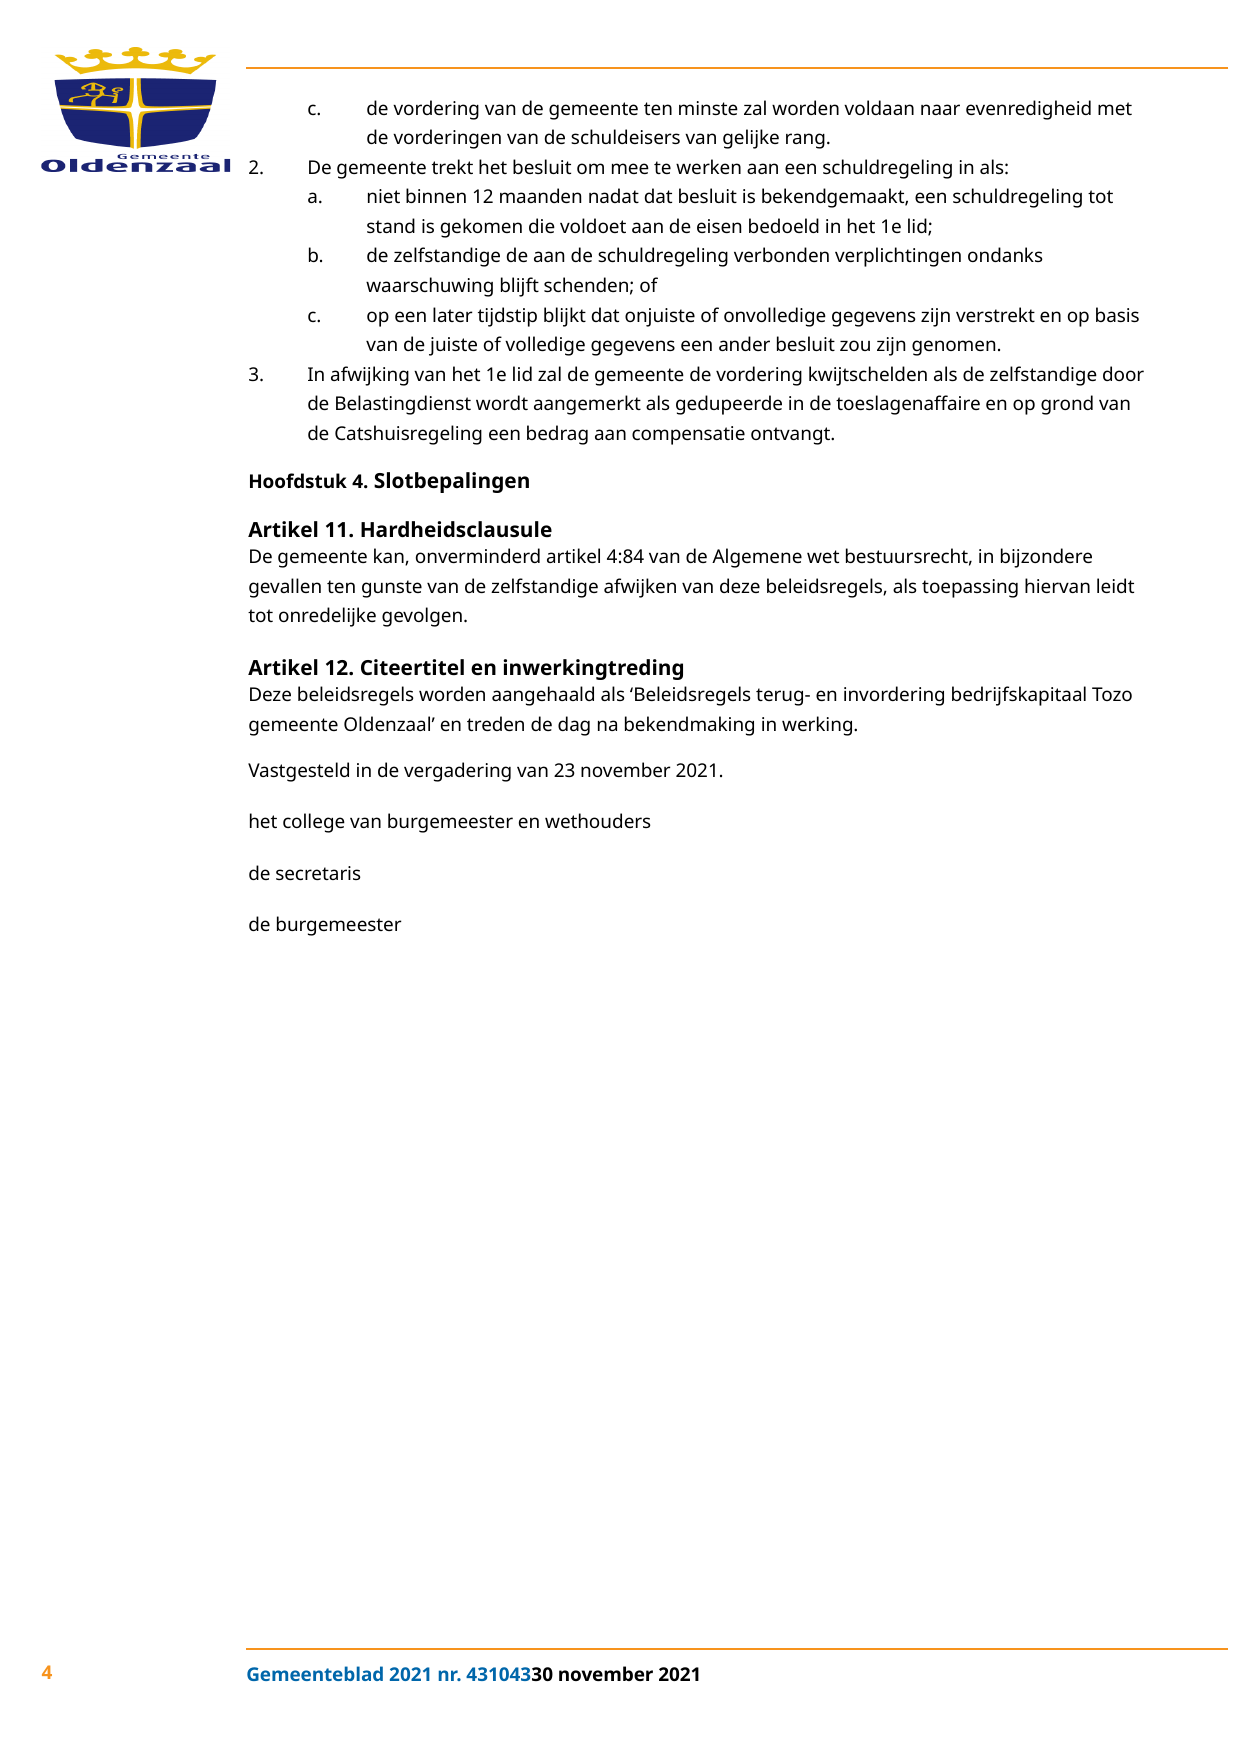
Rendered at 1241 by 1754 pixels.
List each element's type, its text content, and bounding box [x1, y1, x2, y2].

list In afwijking van het 1e lid zal de gemeente de vordering kwijtschelden als de zelfstandige door de Belastingdienst wordt aangemerkt als gedupeerde in de toeslagenaffaire en op grond van de Catshuisregeling een bedrag aan compensatie ontvangt. [248, 361, 1152, 446]
text Artikel 12. Citeertitel en inwerkingtreding [248, 653, 1152, 682]
list op een later tijdstip blijkt dat onjuiste of onvolledige gegevens zijn verstrekt en op basis van de juiste of volledige gegevens een ander besluit zou zijn genomen. [307, 302, 1152, 357]
text Deze beleidsregels worden aangehaald als ‘Beleidsregels terug- en invordering bedrijfskapitaal Tozo gemeente Oldenzaal’ en treden de dag na bekendmaking in werking. [248, 682, 1152, 737]
text Artikel 11. Hardheidsclausule [248, 515, 1152, 543]
text De gemeente kan, onverminderd artikel 4:84 van de Algemene wet bestuursrecht, in bijzondere gevallen ten gunste van de zelfstandige afwijken van deze beleidsregels, als toepassing hiervan leidt tot onredelijke gevolgen. [248, 543, 1152, 628]
text Hoofdstuk 4. Slotbepalingen [248, 466, 1152, 494]
text de burgemeester [248, 911, 1152, 937]
list de zelfstandige de aan de schuldregeling verbonden verplichtingen ondanks waarschuwing blijft schenden; of [307, 243, 1152, 298]
list niet binnen 12 maanden nadat dat besluit is bekendgemaakt, een schuldregeling tot stand is gekomen die voldoet aan de eisen bedoeld in het 1e lid; [307, 183, 1152, 239]
text Vastgesteld in de vergadering van 23 november 2021. [248, 757, 1152, 782]
picture [41, 47, 231, 172]
list de vordering van de gemeente ten minste zal worden voldaan naar evenredigheid met de vorderingen van de schuldeisers van gelijke rang. [307, 95, 1152, 150]
list De gemeente trekt het besluit om mee te werken aan een schuldregeling in als: [248, 154, 1152, 180]
text de secretaris [248, 860, 1152, 885]
text het college van burgemeester en wethouders [248, 808, 1152, 834]
